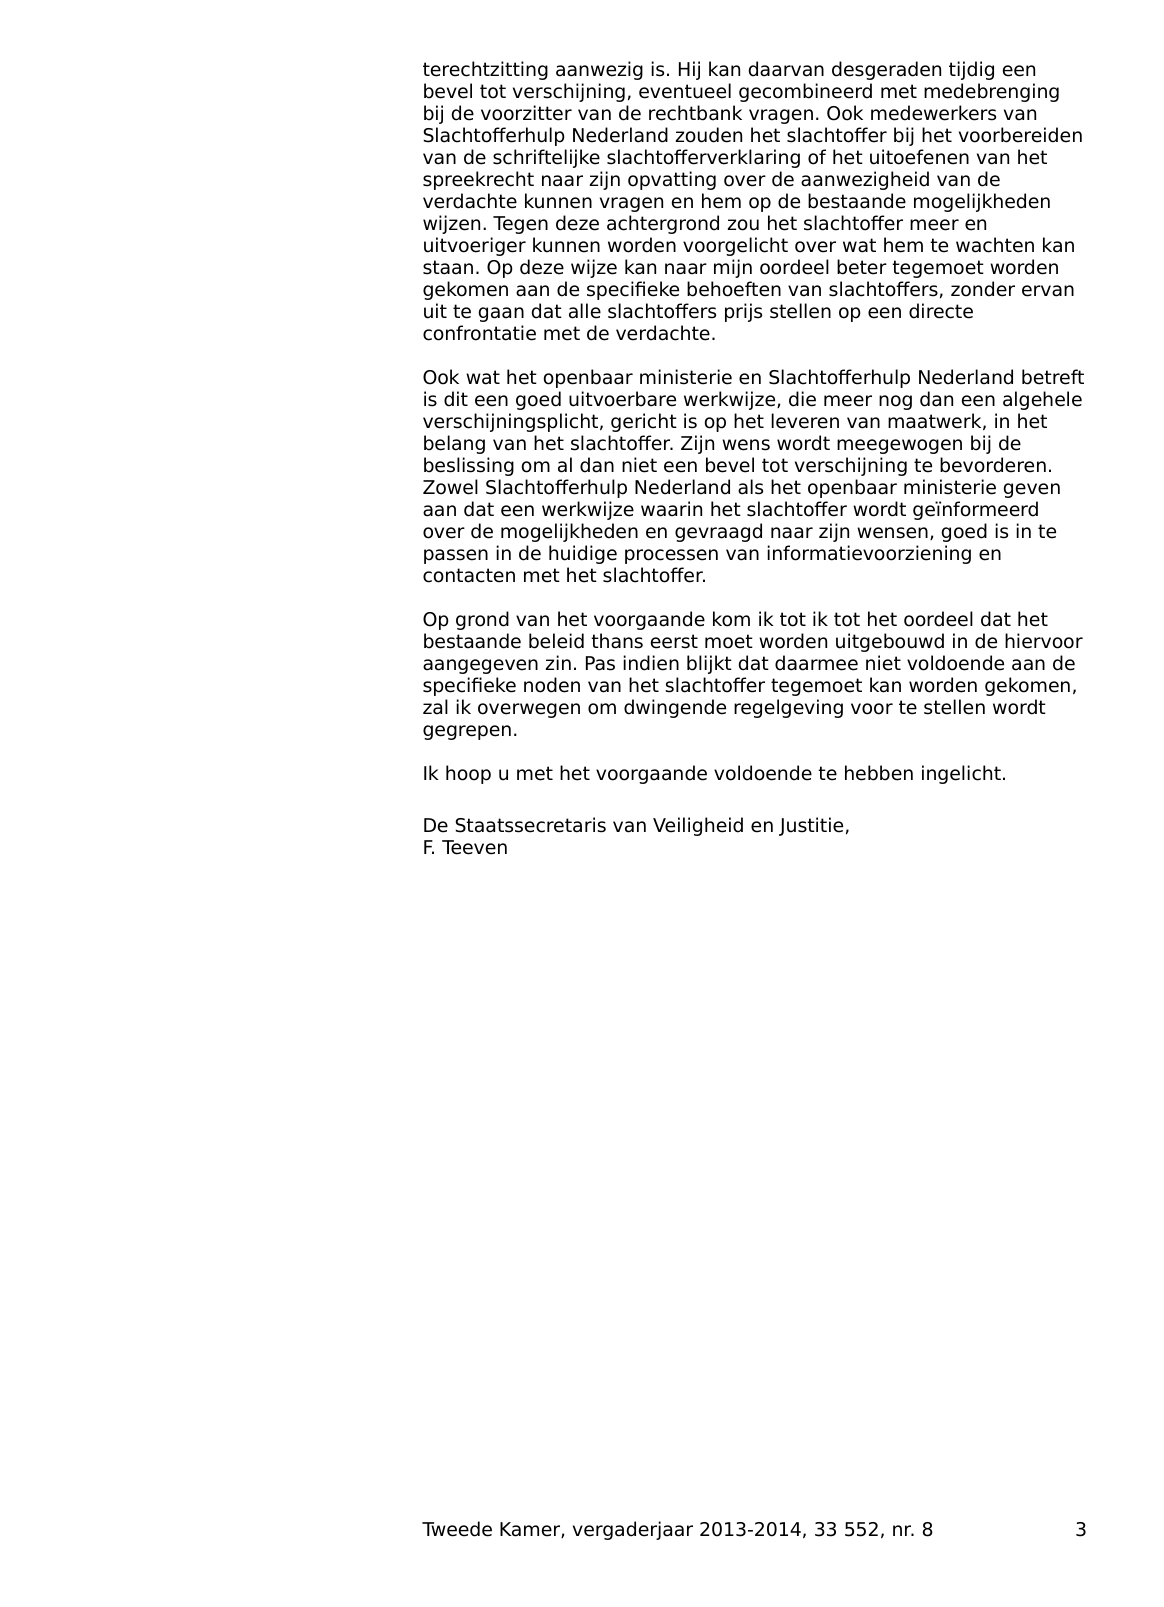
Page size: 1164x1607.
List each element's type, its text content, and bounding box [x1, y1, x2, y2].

text Op grond van het voorgaande kom ik tot ik tot het oordeel dat het bestaande beleid thans eerst moet worden uitgebouwd in de hiervoor aangegeven zin. Pas indien blijkt dat daarmee niet voldoende aan de specifieke noden van het slachtoffer tegemoet kan worden gekomen, zal ik overwegen om dwingende regelgeving voor te stellen wordt gegrepen. [422, 609, 1087, 741]
text terechtzitting aanwezig is. Hij kan daarvan desgeraden tijdig een bevel tot verschijning, eventueel gecombineerd met medebrenging bij de voorzitter van de rechtbank vragen. Ook medewerkers van Slachtofferhulp Nederland zouden het slachtoffer bij het voorbereiden van de schriftelijke slachtofferverklaring of het uitoefenen van het spreekrecht naar zijn opvatting over de aanwezigheid van de verdachte kunnen vragen en hem op de bestaande mogelijkheden wijzen. Tegen deze achtergrond zou het slachtoffer meer en uitvoeriger kunnen worden voorgelicht over wat hem te wachten kan staan. Op deze wijze kan naar mijn oordeel beter tegemoet worden gekomen aan de specifieke behoeften van slachtoffers, zonder ervan uit te gaan dat alle slachtoffers prijs stellen op een directe confrontatie met de verdachte. [422, 59, 1087, 345]
text Ook wat het openbaar ministerie en Slachtofferhulp Nederland betreft is dit een goed uitvoerbare werkwijze, die meer nog dan een algehele verschijningsplicht, gericht is op het leveren van maatwerk, in het belang van het slachtoffer. Zijn wens wordt meegewogen bij de beslissing om al dan niet een bevel tot verschijning te bevorderen. Zowel Slachtofferhulp Nederland als het openbaar ministerie geven aan dat een werkwijze waarin het slachtoffer wordt geïnformeerd over de mogelijkheden en gevraagd naar zijn wensen, goed is in te passen in de huidige processen van informatievoorziening en contacten met het slachtoffer. [422, 367, 1087, 587]
text De Staatssecretaris van Veiligheid en Justitie, F. Teeven [422, 815, 1087, 859]
text Ik hoop u met het voorgaande voldoende te hebben ingelicht. [422, 763, 1087, 785]
